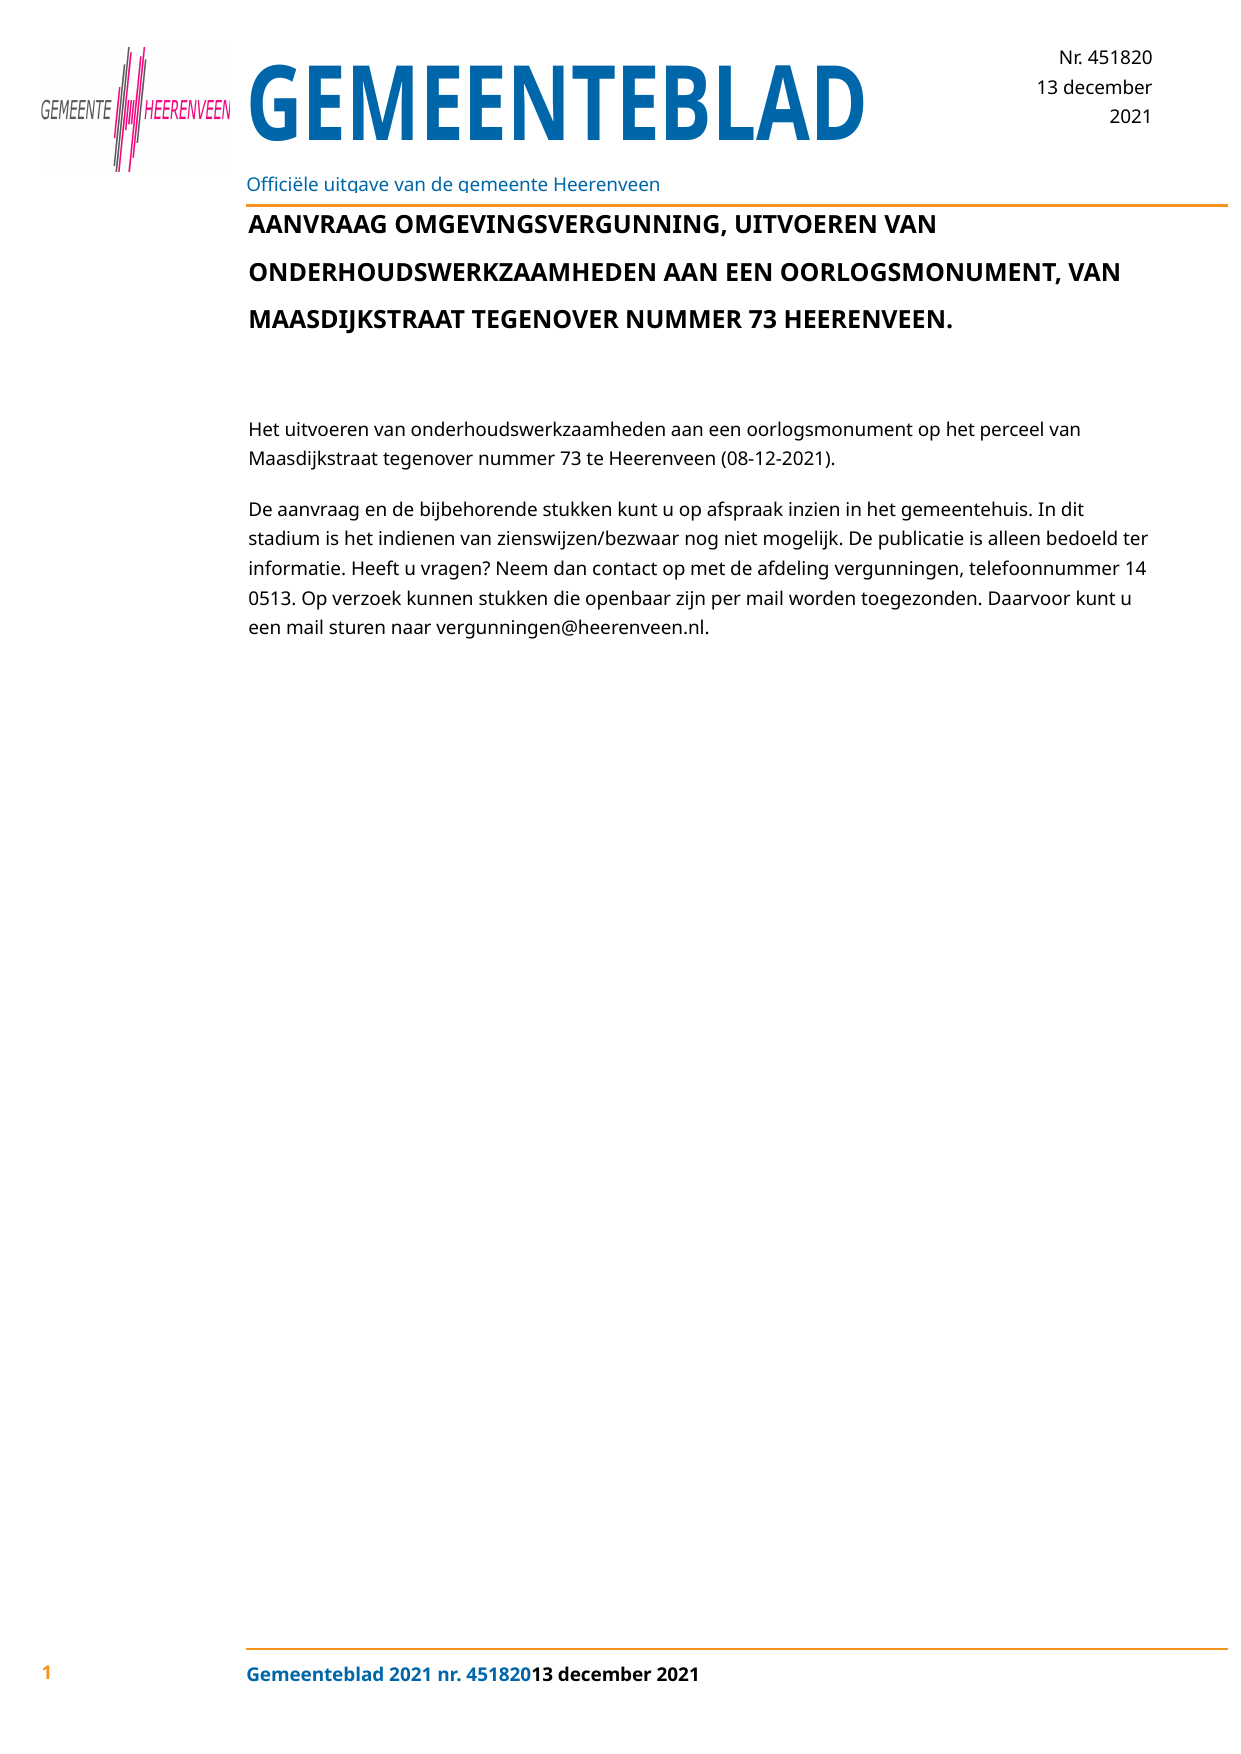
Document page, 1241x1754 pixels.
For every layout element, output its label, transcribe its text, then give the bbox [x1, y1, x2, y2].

picture [41, 47, 231, 172]
text Het uitvoeren van onderhoudswerkzaamheden aan een oorlogsmonument op het perceel van Maasdijkstraat tegenover nummer 73 te Heerenveen (08-12-2021). [248, 416, 1152, 471]
text AANVRAAG OMGEVINGSVERGUNNING, UITVOEREN VAN ONDERHOUDSWERKZAAMHEDEN AAN EEN OORLOGSMONUMENT, VAN MAASDIJKSTRAAT TEGENOVER NUMMER 73 HEERENVEEN. [248, 207, 1152, 336]
text De aanvraag en de bijbehorende stukken kunt u op afspraak inzien in het gemeentehuis. In dit stadium is het indienen van zienswijzen/bezwaar nog niet mogelijk. De publicatie is alleen bedoeld ter informatie. Heeft u vragen? Neem dan contact op met de afdeling vergunningen, telefoonnummer 14 0513. Op verzoek kunnen stukken die openbaar zijn per mail worden toegezonden. Daarvoor kunt u een mail sturen naar vergunningen@heerenveen.nl. [248, 496, 1152, 640]
